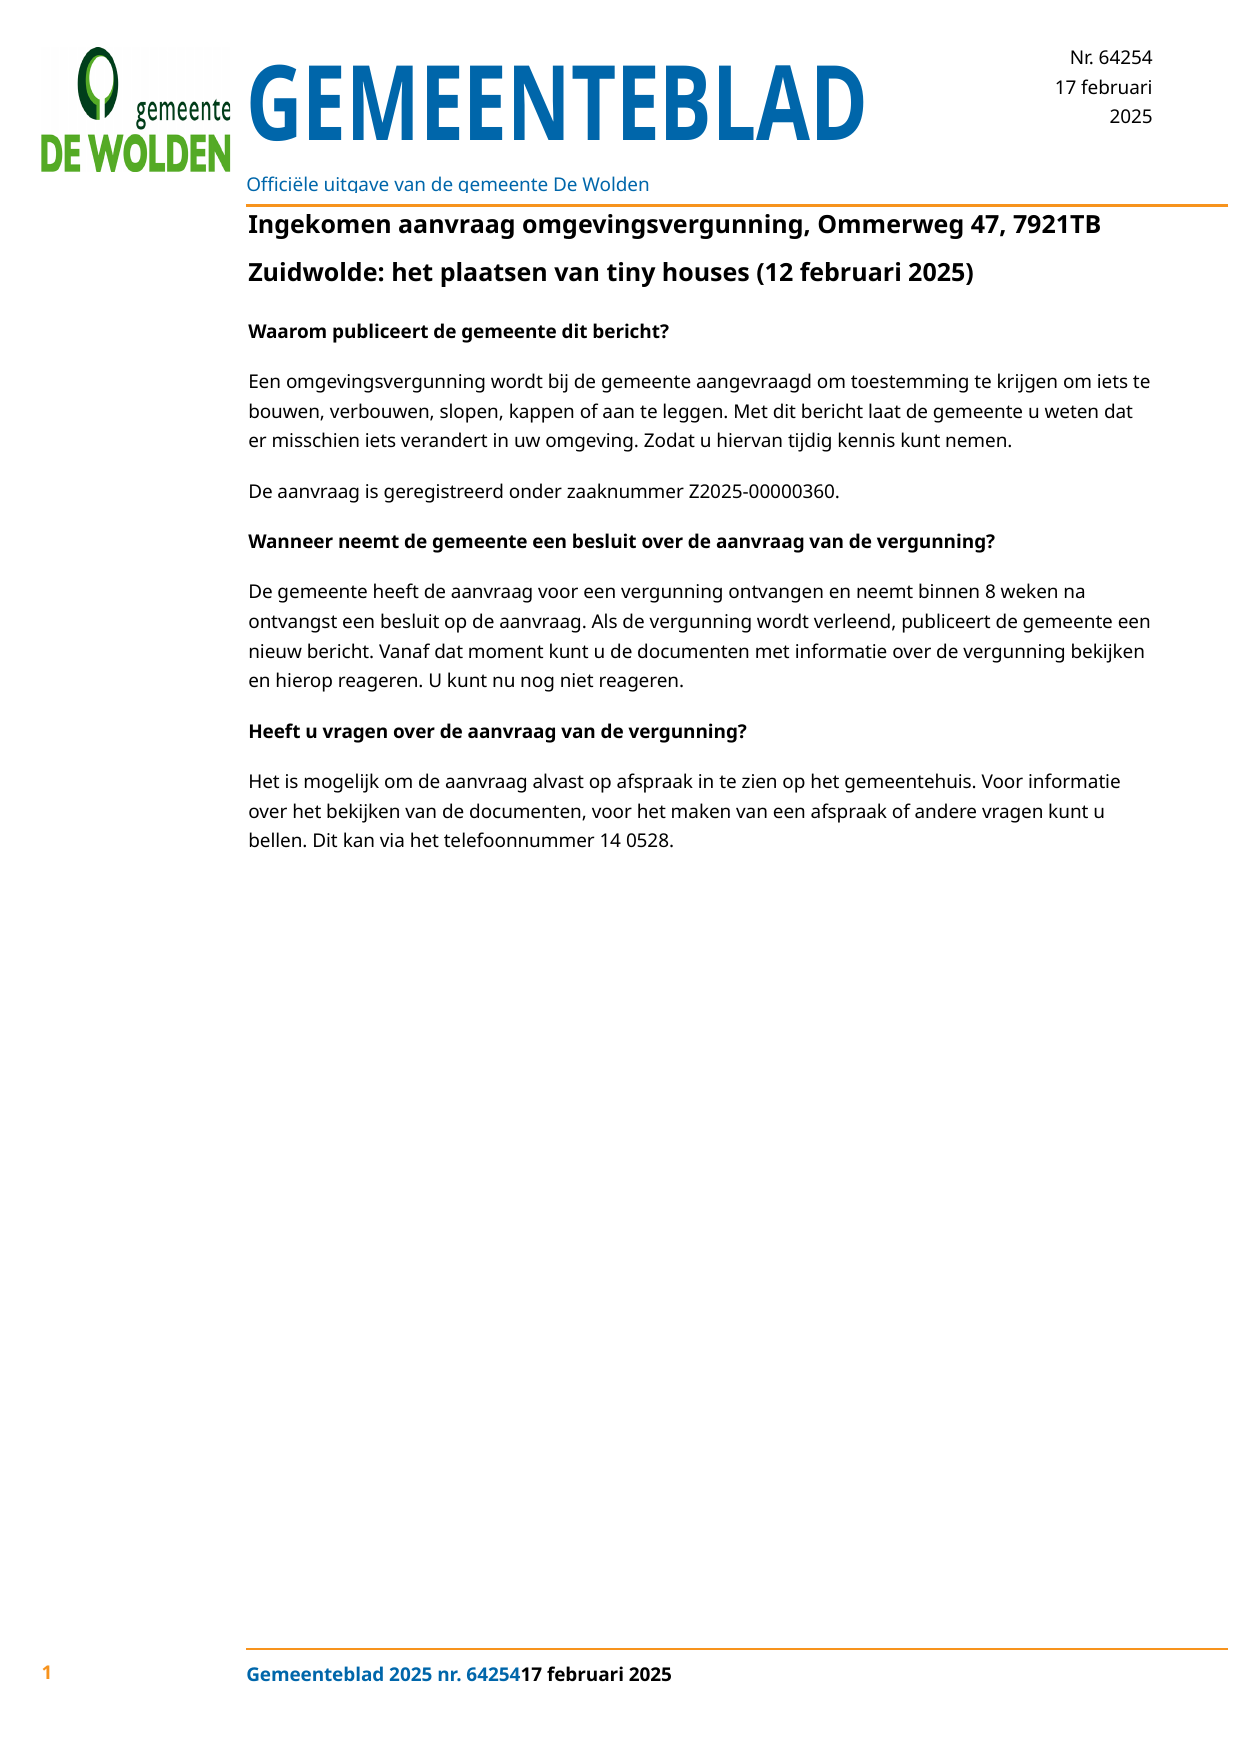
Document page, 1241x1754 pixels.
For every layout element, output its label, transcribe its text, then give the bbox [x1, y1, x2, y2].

picture [41, 47, 231, 172]
text Wanneer neemt de gemeente een besluit over de aanvraag van de vergunning? [248, 528, 1152, 554]
text Ingekomen aanvraag omgevingsvergunning, Ommerweg 47, 7921TB Zuidwolde: het plaatsen van tiny houses (12 februari 2025) [248, 207, 1152, 288]
text De gemeente heeft de aanvraag voor een vergunning ontvangen en neemt binnen 8 weken na ontvangst een besluit op de aanvraag. Als de vergunning wordt verleend, publiceert de gemeente een nieuw bericht. Vanaf dat moment kunt u de documenten met informatie over de vergunning bekijken en hierop reageren. U kunt nu nog niet reageren. [248, 579, 1152, 693]
text Het is mogelijk om de aanvraag alvast op afspraak in te zien op het gemeentehuis. Voor informatie over het bekijken van de documenten, voor het maken van een afspraak of andere vragen kunt u bellen. Dit kan via het telefoonnummer 14 0528. [248, 768, 1152, 853]
text De aanvraag is geregistreerd onder zaaknummer Z2025-00000360. [248, 478, 1152, 504]
text Heeft u vragen over de aanvraag van de vergunning? [248, 718, 1152, 744]
text Waarom publiceert de gemeente dit bericht? [248, 318, 1152, 344]
text Een omgevingsvergunning wordt bij de gemeente aangevraagd om toestemming te krijgen om iets te bouwen, verbouwen, slopen, kappen of aan te leggen. Met dit bericht laat de gemeente u weten dat er misschien iets verandert in uw omgeving. Zodat u hiervan tijdig kennis kunt nemen. [248, 368, 1152, 453]
